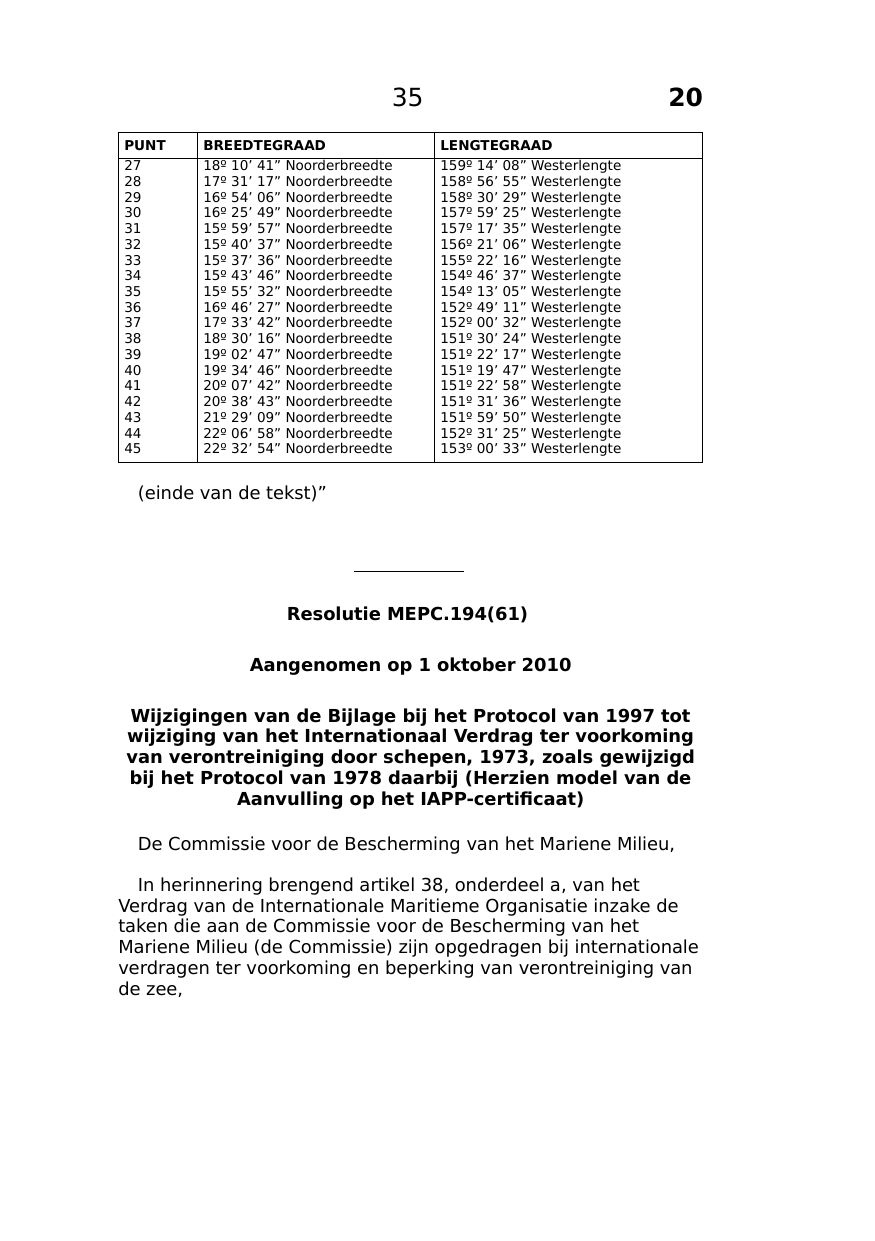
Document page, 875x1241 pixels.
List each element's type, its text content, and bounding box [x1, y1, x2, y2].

table_cell 28 [119, 174, 197, 189]
table_cell 15º 37’ 36” Noorderbreedte [198, 253, 434, 268]
table_cell 159º 14’ 08” Westerlengte [435, 159, 702, 174]
table_cell 16º 46’ 27” Noorderbreedte [198, 300, 434, 315]
table_header PUNT [119, 133, 197, 158]
table_cell 16º 54’ 06” Noorderbreedte [198, 190, 434, 205]
table_cell 17º 31’ 17” Noorderbreedte [198, 174, 434, 189]
table_cell 151º 30’ 24” Westerlengte [435, 331, 702, 347]
table_cell 18º 30’ 16” Noorderbreedte [198, 331, 434, 347]
table_cell 32 [119, 237, 197, 252]
table_cell 156º 21’ 06” Westerlengte [435, 237, 702, 252]
table_cell 15º 55’ 32” Noorderbreedte [198, 284, 434, 299]
table_cell 15º 59’ 57” Noorderbreedte [198, 221, 434, 237]
table_cell 42 [119, 394, 197, 410]
table_cell 154º 46’ 37” Westerlengte [435, 268, 702, 284]
table_cell 151º 31’ 36” Westerlengte [435, 394, 702, 410]
table_cell 19º 34’ 46” Noorderbreedte [198, 363, 434, 378]
table_header BREEDTEGRAAD [198, 133, 434, 158]
table_cell 36 [119, 300, 197, 315]
table_cell 157º 59’ 25” Westerlengte [435, 205, 702, 221]
table_cell 151º 59’ 50” Westerlengte [435, 410, 702, 425]
table_cell 29 [119, 190, 197, 205]
table_cell 38 [119, 331, 197, 347]
table_cell 158º 30’ 29” Westerlengte [435, 190, 702, 205]
table_cell 15º 43’ 46” Noorderbreedte [198, 268, 434, 284]
text In herinnering brengend artikel 38, onderdeel a, van het Verdrag van de Internationale Maritieme Organisatie inzake de taken die aan de Commissie voor de Bescherming van het Mariene Milieu (de Commissie) zijn opgedragen bij internationale verdragen ter voorkoming en beperking van verontreiniging van de zee, [118, 875, 703, 999]
text (einde van de tekst)” [118, 483, 703, 503]
table_cell 21º 29’ 09” Noorderbreedte [198, 410, 434, 425]
subtitle Aangenomen op 1 oktober 2010 [118, 655, 703, 676]
table_cell 17º 33’ 42” Noorderbreedte [198, 315, 434, 331]
table_cell 37 [119, 315, 197, 331]
table_cell 22º 06’ 58” Noorderbreedte [198, 425, 434, 441]
table_cell 154º 13’ 05” Westerlengte [435, 284, 702, 299]
table_cell 151º 19’ 47” Westerlengte [435, 363, 702, 378]
table_cell 40 [119, 363, 197, 378]
table_header LENGTEGRAAD [435, 133, 702, 158]
table_cell 152º 49’ 11” Westerlengte [435, 300, 702, 315]
text De Commissie voor de Bescherming van het Mariene Milieu, [118, 834, 703, 855]
table_cell 30 [119, 205, 197, 221]
table_cell 22º 32’ 54” Noorderbreedte [198, 441, 434, 462]
table_cell 153º 00’ 33” Westerlengte [435, 441, 702, 462]
table_cell 151º 22’ 58” Westerlengte [435, 378, 702, 394]
table_cell 20º 38’ 43” Noorderbreedte [198, 394, 434, 410]
table_cell 43 [119, 410, 197, 425]
table_cell 158º 56’ 55” Westerlengte [435, 174, 702, 189]
table_cell 41 [119, 378, 197, 394]
table_cell 152º 31’ 25” Westerlengte [435, 425, 702, 441]
table_cell 157º 17’ 35” Westerlengte [435, 221, 702, 237]
table_cell 15º 40’ 37” Noorderbreedte [198, 237, 434, 252]
table_cell 31 [119, 221, 197, 237]
subtitle Resolutie MEPC.194(61) [118, 604, 703, 625]
table_cell 20º 07’ 42” Noorderbreedte [198, 378, 434, 394]
table_cell 39 [119, 347, 197, 362]
table_cell 45 [119, 441, 197, 462]
table_cell 151º 22’ 17” Westerlengte [435, 347, 702, 362]
table_cell 19º 02’ 47” Noorderbreedte [198, 347, 434, 362]
table_cell 152º 00’ 32” Westerlengte [435, 315, 702, 331]
table_cell 44 [119, 425, 197, 441]
table_cell 34 [119, 268, 197, 284]
table_cell 35 [119, 284, 197, 299]
table_cell 155º 22’ 16” Westerlengte [435, 253, 702, 268]
subtitle Wijzigingen van de Bijlage bij het Protocol van 1997 tot wijziging van het Internationaal Verdrag ter voorkoming van verontreiniging door schepen, 1973, zoals gewijzigd bij het Protocol van 1978 daarbij (Herzien model van de Aanvulling op het IAPP-certificaat) [118, 706, 703, 809]
table_cell 33 [119, 253, 197, 268]
table_cell 18º 10’ 41” Noorderbreedte [198, 159, 434, 174]
table_cell 27 [119, 159, 197, 174]
table_cell 16º 25’ 49” Noorderbreedte [198, 205, 434, 221]
